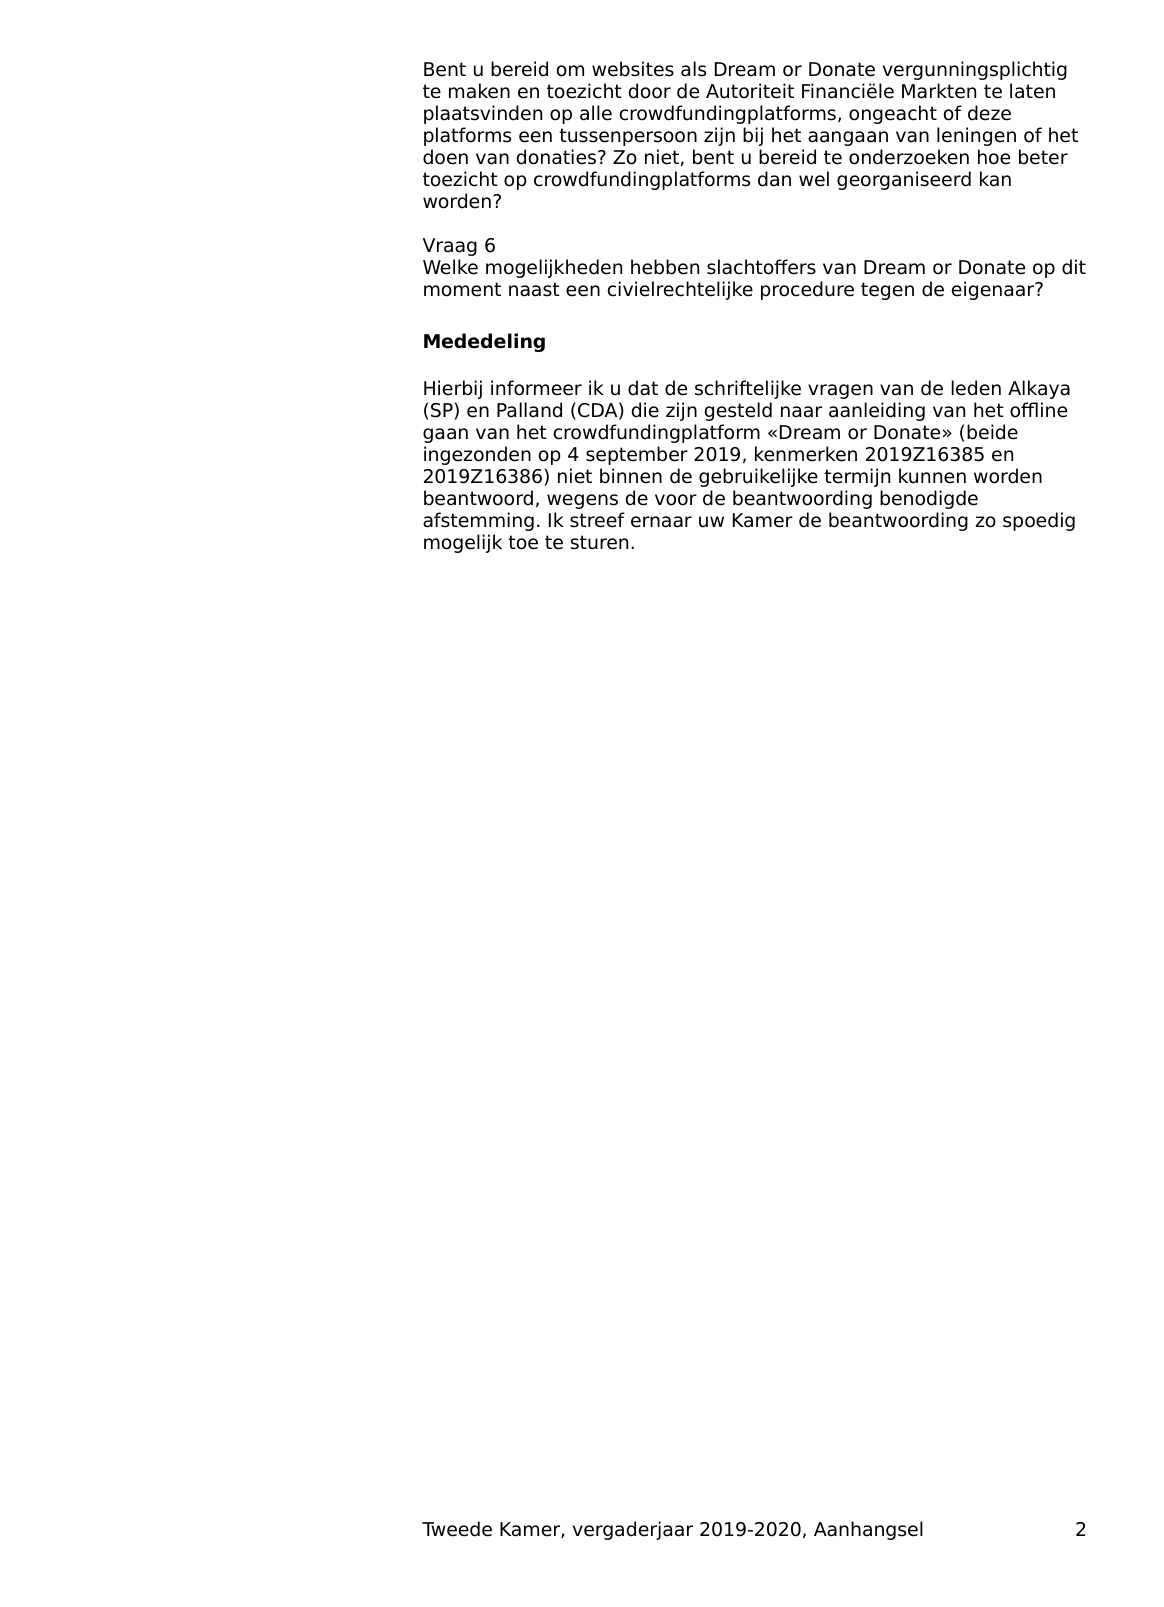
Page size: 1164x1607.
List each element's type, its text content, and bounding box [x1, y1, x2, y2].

text Vraag 6 [422, 235, 1087, 257]
text Bent u bereid om websites als Dream or Donate vergunningsplichtig te maken en toezicht door de Autoriteit Financiële Markten te laten plaatsvinden op alle crowdfundingplatforms, ongeacht of deze platforms een tussenpersoon zijn bij het aangaan van leningen of het doen van donaties? Zo niet, bent u bereid te onderzoeken hoe beter toezicht op crowdfundingplatforms dan wel georganiseerd kan worden? [422, 59, 1087, 213]
subtitle Mededeling [422, 331, 1087, 353]
text Hierbij informeer ik u dat de schriftelijke vragen van de leden Alkaya (SP) en Palland (CDA) die zijn gesteld naar aanleiding van het offline gaan van het crowdfundingplatform «Dream or Donate» (beide ingezonden op 4 september 2019, kenmerken 2019Z16385 en 2019Z16386) niet binnen de gebruikelijke termijn kunnen worden beantwoord, wegens de voor de beantwoording benodigde afstemming. Ik streef ernaar uw Kamer de beantwoording zo spoedig mogelijk toe te sturen. [422, 378, 1087, 554]
text Welke mogelijkheden hebben slachtoffers van Dream or Donate op dit moment naast een civielrechtelijke procedure tegen de eigenaar? [422, 257, 1087, 301]
